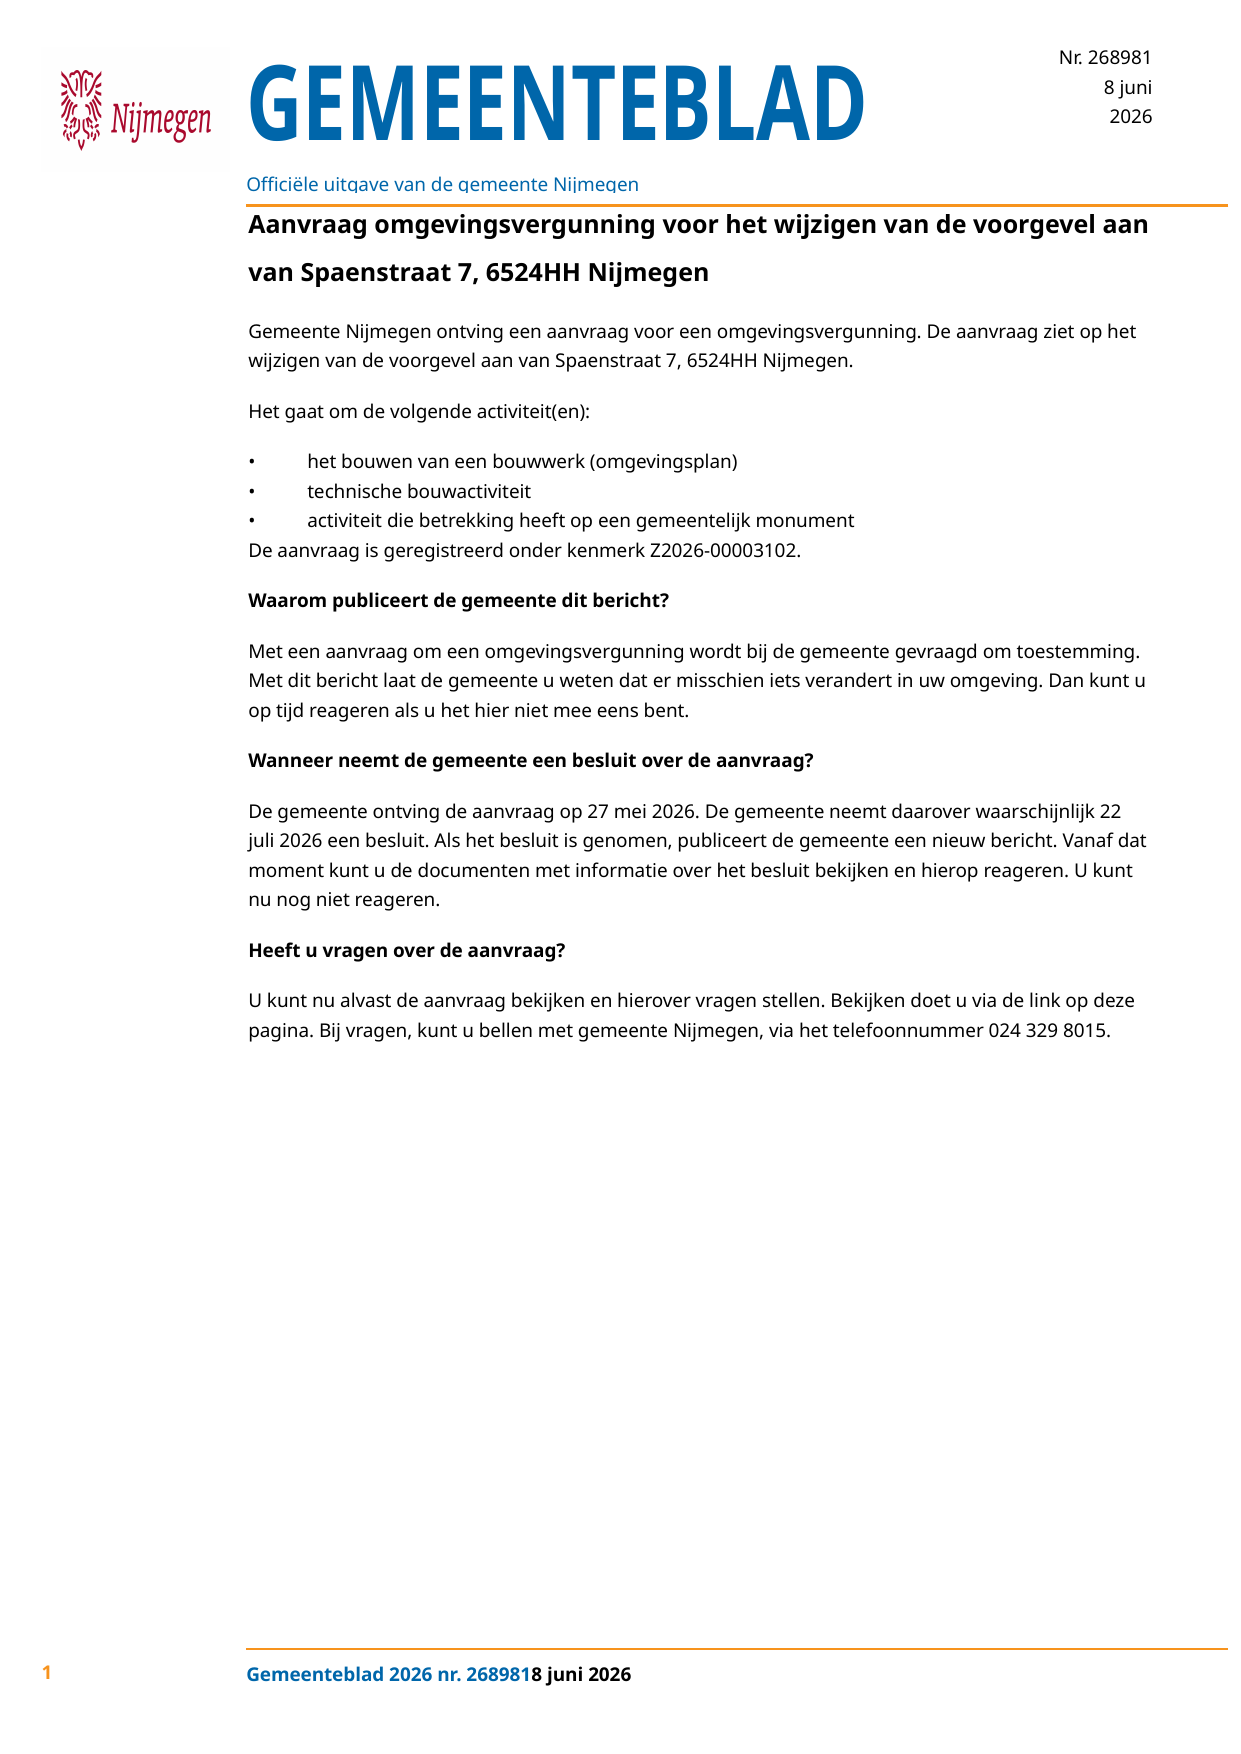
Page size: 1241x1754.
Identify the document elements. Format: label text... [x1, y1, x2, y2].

text Met een aanvraag om een omgevingsvergunning wordt bij de gemeente gevraagd om toestemming. Met dit bericht laat de gemeente u weten dat er misschien iets verandert in uw omgeving. Dan kunt u op tijd reageren als u het hier niet mee eens bent. [248, 638, 1152, 723]
list het bouwen van een bouwwerk (omgevingsplan) [248, 448, 1152, 474]
text U kunt nu alvast de aanvraag bekijken en hierover vragen stellen. Bekijken doet u via de link op deze pagina. Bij vragen, kunt u bellen met gemeente Nijmegen, via het telefoonnummer 024 329 8015. [248, 987, 1152, 1043]
picture [41, 47, 231, 172]
text De aanvraag is geregistreerd onder kenmerk Z2026-00003102. [248, 537, 1152, 563]
text Gemeente Nijmegen ontving een aanvraag voor een omgevingsvergunning. De aanvraag ziet op het wijzigen van de voorgevel aan van Spaenstraat 7, 6524HH Nijmegen. [248, 318, 1152, 373]
text De gemeente ontving de aanvraag op 27 mei 2026. De gemeente neemt daarover waarschijnlijk 22 juli 2026 een besluit. Als het besluit is genomen, publiceert de gemeente een nieuw bericht. Vanaf dat moment kunt u de documenten met informatie over het besluit bekijken en hierop reageren. U kunt nu nog niet reageren. [248, 798, 1152, 912]
text Waarom publiceert de gemeente dit bericht? [248, 587, 1152, 613]
text Wanneer neemt de gemeente een besluit over de aanvraag? [248, 747, 1152, 773]
list activiteit die betrekking heeft op een gemeentelijk monument [248, 507, 1152, 533]
text Aanvraag omgevingsvergunning voor het wijzigen van de voorgevel aan van Spaenstraat 7, 6524HH Nijmegen [248, 207, 1152, 288]
text Het gaat om de volgende activiteit(en): [248, 398, 1152, 424]
list technische bouwactiviteit [248, 478, 1152, 504]
text Heeft u vragen over de aanvraag? [248, 937, 1152, 963]
